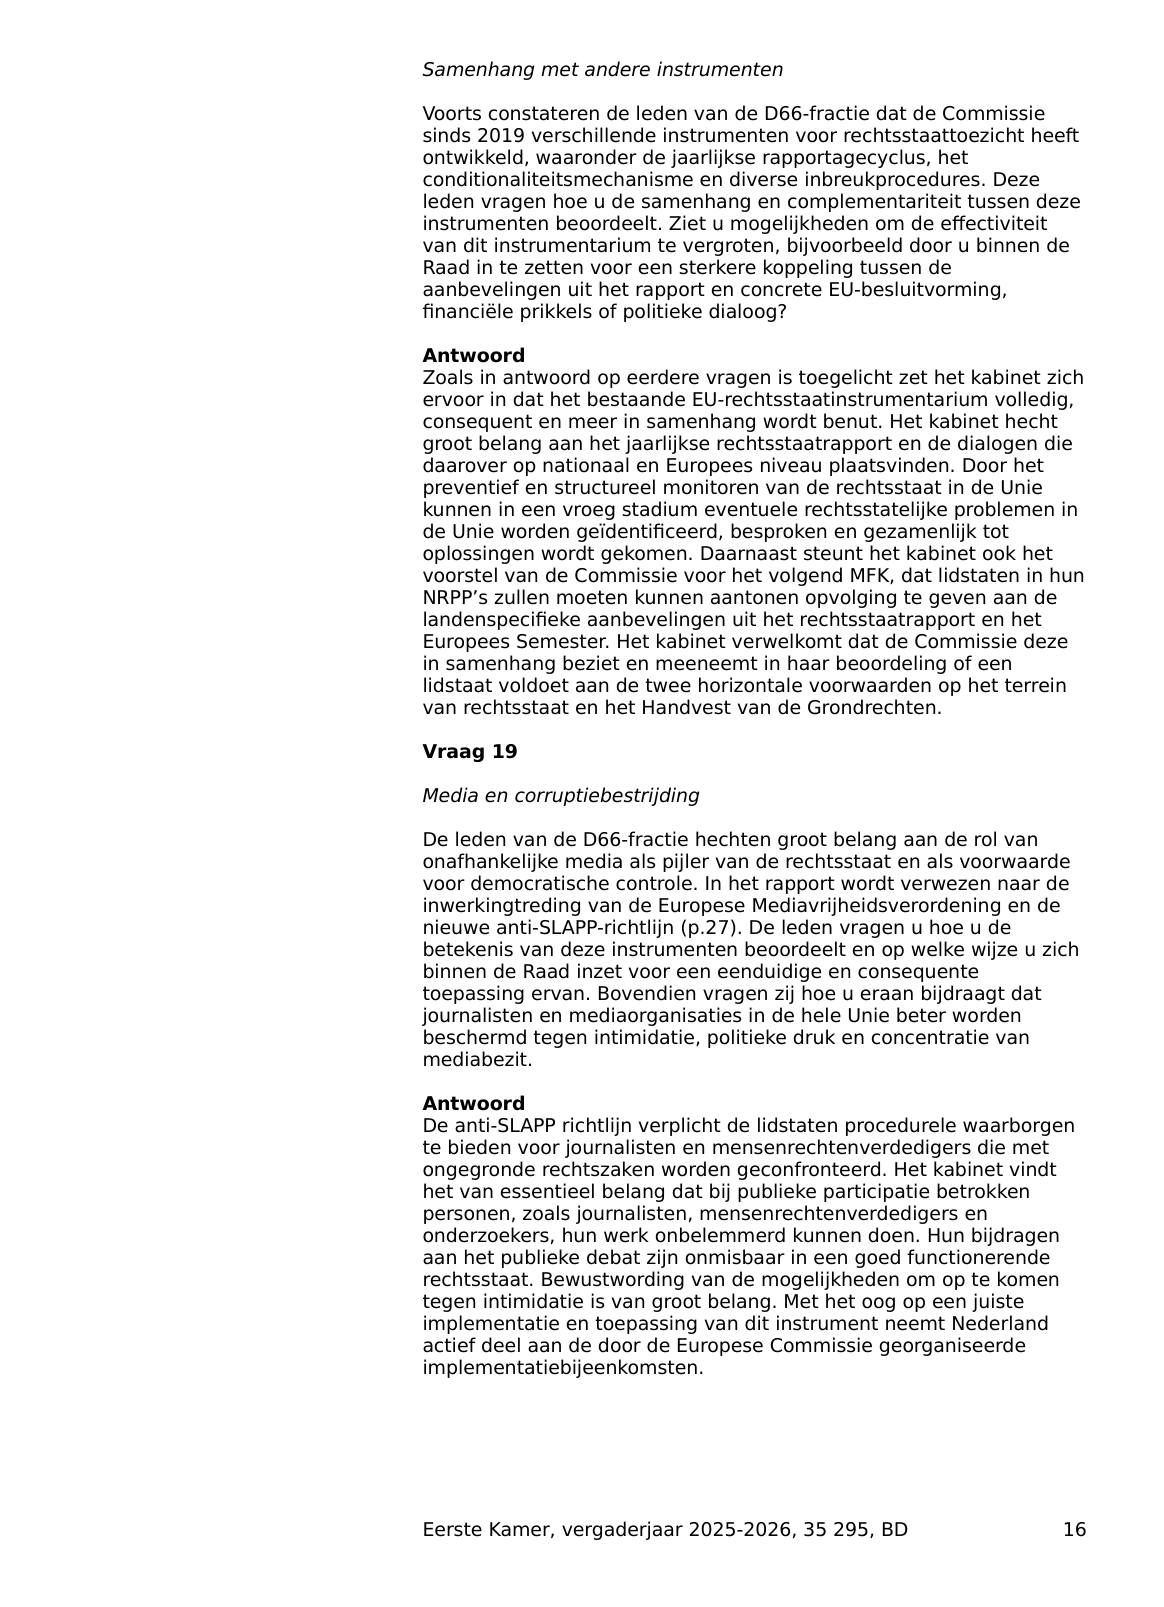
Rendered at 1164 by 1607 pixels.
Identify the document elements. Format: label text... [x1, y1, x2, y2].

text Voorts constateren de leden van de D66-fractie dat de Commissie sinds 2019 verschillende instrumenten voor rechtsstaattoezicht heeft ontwikkeld, waaronder de jaarlijkse rapportagecyclus, het conditionaliteitsmechanisme en diverse inbreukprocedures. Deze leden vragen hoe u de samenhang en complementariteit tussen deze instrumenten beoordeelt. Ziet u mogelijkheden om de effectiviteit van dit instrumentarium te vergroten, bijvoorbeeld door u binnen de Raad in te zetten voor een sterkere koppeling tussen de aanbevelingen uit het rapport en concrete EU-besluitvorming, financiële prikkels of politieke dialoog? [422, 103, 1087, 323]
text Antwoord [422, 1093, 1087, 1115]
subtitle Samenhang met andere instrumenten [422, 59, 1087, 81]
text De leden van de D66-fractie hechten groot belang aan de rol van onafhankelijke media als pijler van de rechtsstaat en als voorwaarde voor democratische controle. In het rapport wordt verwezen naar de inwerkingtreding van de Europese Mediavrijheidsverordening en de nieuwe anti-SLAPP-richtlijn (p.27). De leden vragen u hoe u de betekenis van deze instrumenten beoordeelt en op welke wijze u zich binnen de Raad inzet voor een eenduidige en consequente toepassing ervan. Bovendien vragen zij hoe u eraan bijdraagt dat journalisten en mediaorganisaties in de hele Unie beter worden beschermd tegen intimidatie, politieke druk en concentratie van mediabezit. [422, 829, 1087, 1071]
text Zoals in antwoord op eerdere vragen is toegelicht zet het kabinet zich ervoor in dat het bestaande EU-rechtsstaatinstrumentarium volledig, consequent en meer in samenhang wordt benut. Het kabinet hecht groot belang aan het jaarlijkse rechtsstaatrapport en de dialogen die daarover op nationaal en Europees niveau plaatsvinden. Door het preventief en structureel monitoren van de rechtsstaat in de Unie kunnen in een vroeg stadium eventuele rechtsstatelijke problemen in de Unie worden geïdentificeerd, besproken en gezamenlijk tot oplossingen wordt gekomen. Daarnaast steunt het kabinet ook het voorstel van de Commissie voor het volgend MFK, dat lidstaten in hun NRPP’s zullen moeten kunnen aantonen opvolging te geven aan de landenspecifieke aanbevelingen uit het rechtsstaatrapport en het Europees Semester. Het kabinet verwelkomt dat de Commissie deze in samenhang beziet en meeneemt in haar beoordeling of een lidstaat voldoet aan de twee horizontale voorwaarden op het terrein van rechtsstaat en het Handvest van de Grondrechten. [422, 367, 1087, 719]
text De anti-SLAPP richtlijn verplicht de lidstaten procedurele waarborgen te bieden voor journalisten en mensenrechtenverdedigers die met ongegronde rechtszaken worden geconfronteerd. Het kabinet vindt het van essentieel belang dat bij publieke participatie betrokken personen, zoals journalisten, mensenrechtenverdedigers en onderzoekers, hun werk onbelemmerd kunnen doen. Hun bijdragen aan het publieke debat zijn onmisbaar in een goed functionerende rechtsstaat. Bewustwording van de mogelijkheden om op te komen tegen intimidatie is van groot belang. Met het oog op een juiste implementatie en toepassing van dit instrument neemt Nederland actief deel aan de door de Europese Commissie georganiseerde implementatiebijeenkomsten. [422, 1115, 1087, 1379]
subtitle Media en corruptiebestrijding [422, 785, 1087, 807]
text Vraag 19 [422, 741, 1087, 763]
text Antwoord [422, 345, 1087, 367]
